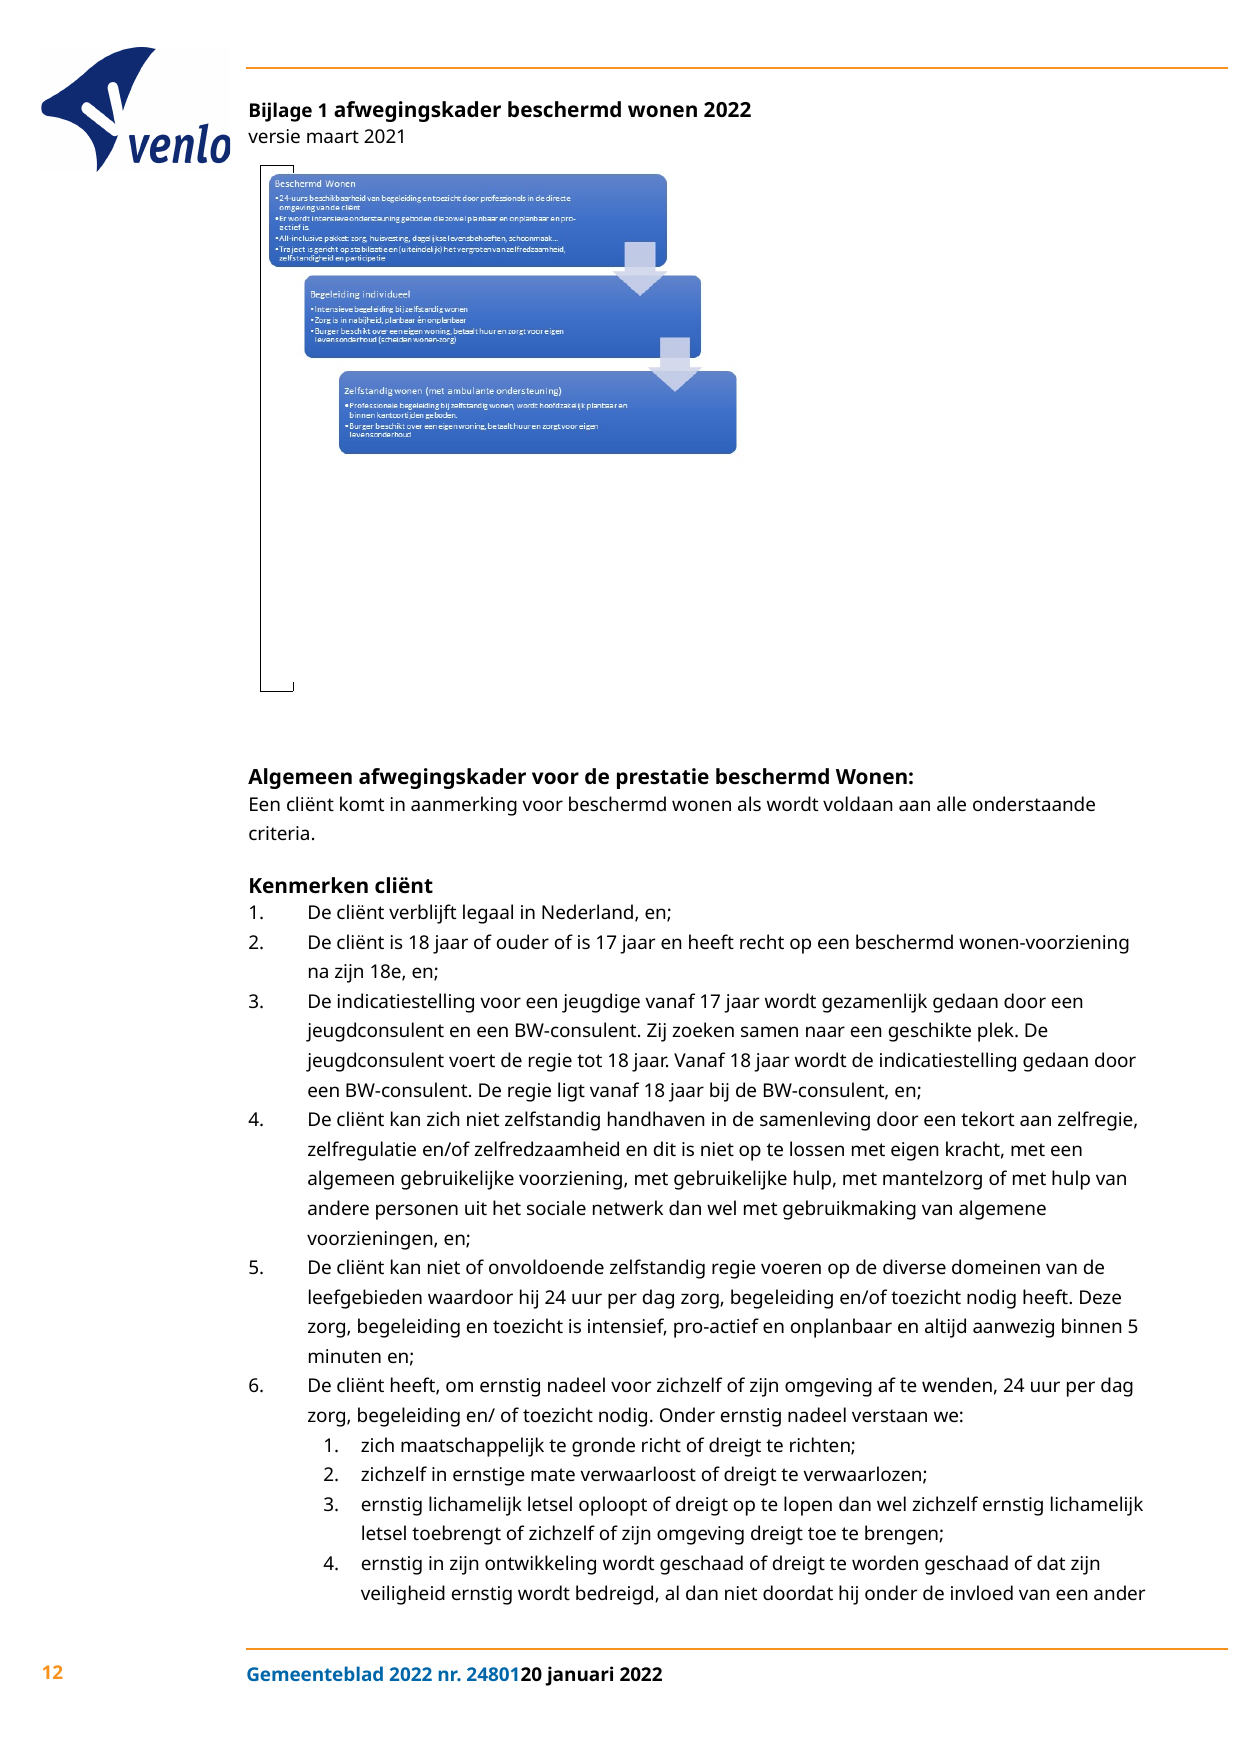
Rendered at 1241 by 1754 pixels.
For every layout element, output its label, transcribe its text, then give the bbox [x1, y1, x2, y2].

picture [268, 173, 1173, 682]
text versie maart 2021 [248, 123, 1152, 149]
text Algemeen afwegingskader voor de prestatie beschermd Wonen: [248, 762, 1152, 791]
list De cliënt verblijft legaal in Nederland, en; [248, 899, 1152, 925]
list zich maatschappelijk te gronde richt of dreigt te richten; [323, 1432, 1152, 1458]
text Bijlage 1 afwegingskader beschermd wonen 2022 [248, 95, 1152, 123]
list De cliënt is 18 jaar of ouder of is 17 jaar en heeft recht op een beschermd wonen-voorziening na zijn 18e, en; [248, 929, 1152, 984]
text Kenmerken cliënt [248, 871, 1152, 899]
list De cliënt kan zich niet zelfstandig handhaven in de samenleving door een tekort aan zelfregie, zelfregulatie en/of zelfredzaamheid en dit is niet op te lossen met eigen kracht, met een algemeen gebruikelijke voorziening, met gebruikelijke hulp, met mantelzorg of met hulp van andere personen uit het sociale netwerk dan wel met gebruikmaking van algemene voorzieningen, en; [248, 1106, 1152, 1251]
list De indicatiestelling voor een jeugdige vanaf 17 jaar wordt gezamenlijk gedaan door een jeugdconsulent en een BW-consulent. Zij zoeken samen naar een geschikte plek. De jeugdconsulent voert de regie tot 18 jaar. Vanaf 18 jaar wordt de indicatiestelling gedaan door een BW-consulent. De regie ligt vanaf 18 jaar bij de BW-consulent, en; [248, 988, 1152, 1103]
list ernstig lichamelijk letsel oploopt of dreigt op te lopen dan wel zichzelf ernstig lichamelijk letsel toebrengt of zichzelf of zijn omgeving dreigt toe te brengen; [323, 1491, 1152, 1546]
picture [41, 47, 231, 172]
list De cliënt heeft, om ernstig nadeel voor zichzelf of zijn omgeving af te wenden, 24 uur per dag zorg, begeleiding en/ of toezicht nodig. Onder ernstig nadeel verstaan we: [248, 1373, 1152, 1428]
list De cliënt kan niet of onvoldoende zelfstandig regie voeren op de diverse domeinen van de leefgebieden waardoor hij 24 uur per dag zorg, begeleiding en/of toezicht nodig heeft. Deze zorg, begeleiding en toezicht is intensief, pro-actief en onplanbaar en altijd aanwezig binnen 5 minuten en; [248, 1254, 1152, 1369]
list ernstig in zijn ontwikkeling wordt geschaad of dreigt te worden geschaad of dat zijn veiligheid ernstig wordt bedreigd, al dan niet doordat hij onder de invloed van een ander [323, 1550, 1152, 1606]
text Een cliënt komt in aanmerking voor beschermd wonen als wordt voldaan aan alle onderstaande criteria. [248, 791, 1152, 846]
list zichzelf in ernstige mate verwaarloost of dreigt te verwaarlozen; [323, 1461, 1152, 1487]
